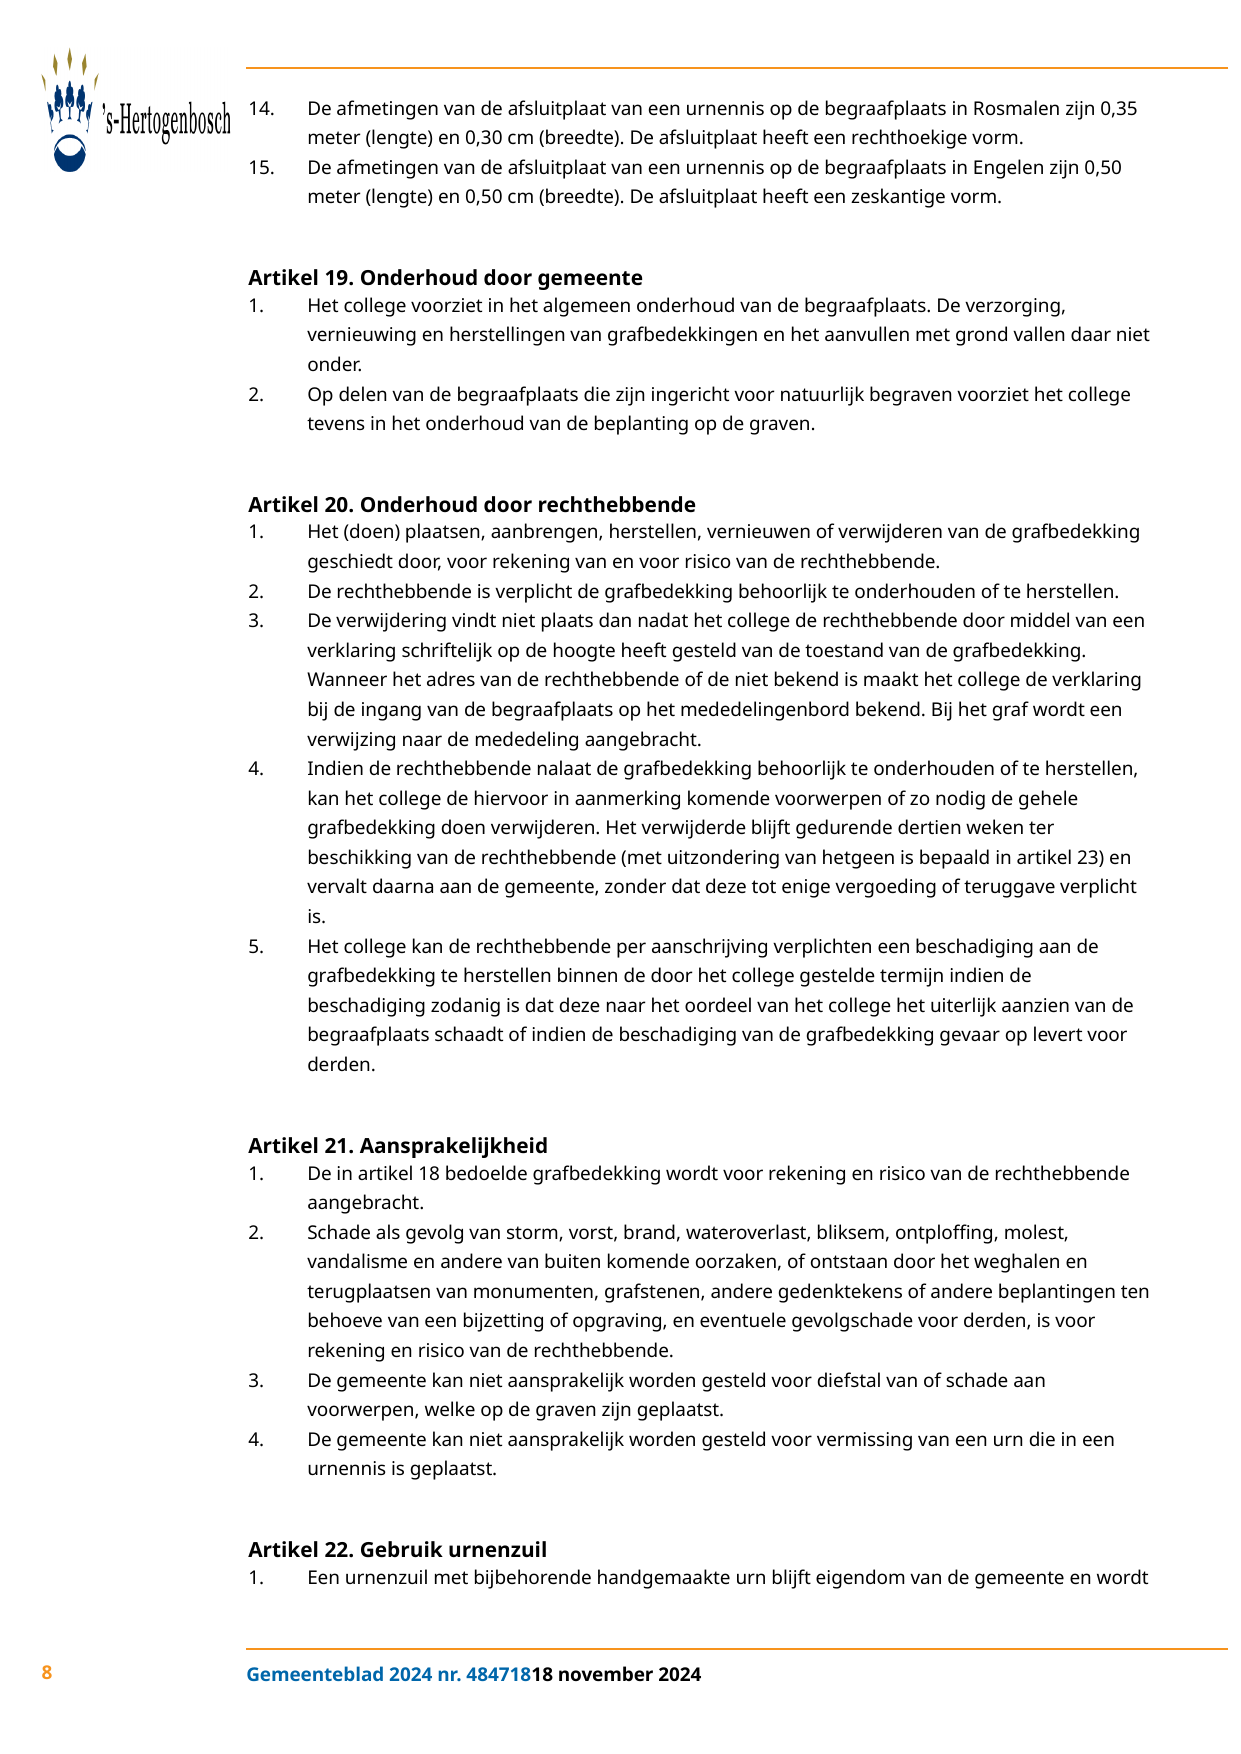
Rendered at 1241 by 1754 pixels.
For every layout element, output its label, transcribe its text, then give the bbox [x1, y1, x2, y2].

list Het (doen) plaatsen, aanbrengen, herstellen, vernieuwen of verwijderen van de grafbedekking geschiedt door, voor rekening van en voor risico van de rechthebbende. [248, 519, 1152, 574]
text Artikel 19. Onderhoud door gemeente [248, 263, 1152, 292]
list Het college voorziet in het algemeen onderhoud van de begraafplaats. De verzorging, vernieuwing en herstellingen van grafbedekkingen en het aanvullen met grond vallen daar niet onder. [248, 292, 1152, 377]
list De gemeente kan niet aansprakelijk worden gesteld voor vermissing van een urn die in een urnennis is geplaatst. [248, 1426, 1152, 1481]
list De gemeente kan niet aansprakelijk worden gesteld voor diefstal van of schade aan voorwerpen, welke op de graven zijn geplaatst. [248, 1367, 1152, 1422]
list Schade als gevolg van storm, vorst, brand, wateroverlast, bliksem, ontploffing, molest, vandalisme en andere van buiten komende oorzaken, of ontstaan door het weghalen en terugplaatsen van monumenten, grafstenen, andere gedenktekens of andere beplantingen ten behoeve van een bijzetting of opgraving, en eventuele gevolgschade voor derden, is voor rekening en risico van de rechthebbende. [248, 1219, 1152, 1363]
picture [41, 47, 231, 172]
list Op delen van de begraafplaats die zijn ingericht voor natuurlijk begraven voorziet het college tevens in het onderhoud van de beplanting op de graven. [248, 381, 1152, 436]
list Indien de rechthebbende nalaat de grafbedekking behoorlijk te onderhouden of te herstellen, kan het college de hiervoor in aanmerking komende voorwerpen of zo nodig de gehele grafbedekking doen verwijderen. Het verwijderde blijft gedurende dertien weken ter beschikking van de rechthebbende (met uitzondering van hetgeen is bepaald in artikel 23) en vervalt daarna aan de gemeente, zonder dat deze tot enige vergoeding of teruggave verplicht is. [248, 755, 1152, 929]
list De afmetingen van de afsluitplaat van een urnennis op de begraafplaats in Rosmalen zijn 0,35 meter (lengte) en 0,30 cm (breedte). De afsluitplaat heeft een rechthoekige vorm. [248, 95, 1152, 150]
text Artikel 22. Gebruik urnenzuil [248, 1536, 1152, 1564]
list Een urnenzuil met bijbehorende handgemaakte urn blijft eigendom van de gemeente en wordt [248, 1564, 1152, 1590]
list De afmetingen van de afsluitplaat van een urnennis op de begraafplaats in Engelen zijn 0,50 meter (lengte) en 0,50 cm (breedte). De afsluitplaat heeft een zeskantige vorm. [248, 154, 1152, 209]
list De in artikel 18 bedoelde grafbedekking wordt voor rekening en risico van de rechthebbende aangebracht. [248, 1160, 1152, 1215]
text Artikel 20. Onderhoud door rechthebbende [248, 490, 1152, 519]
list Het college kan de rechthebbende per aanschrijving verplichten een beschadiging aan de grafbedekking te herstellen binnen de door het college gestelde termijn indien de beschadiging zodanig is dat deze naar het oordeel van het college het uiterlijk aanzien van de begraafplaats schaadt of indien de beschadiging van de grafbedekking gevaar op levert voor derden. [248, 933, 1152, 1077]
list De verwijdering vindt niet plaats dan nadat het college de rechthebbende door middel van een verklaring schriftelijk op de hoogte heeft gesteld van de toestand van de grafbedekking. Wanneer het adres van de rechthebbende of de niet bekend is maakt het college de verklaring bij de ingang van de begraafplaats op het mededelingenbord bekend. Bij het graf wordt een verwijzing naar de mededeling aangebracht. [248, 607, 1152, 752]
list De rechthebbende is verplicht de grafbedekking behoorlijk te onderhouden of te herstellen. [248, 578, 1152, 604]
text Artikel 21. Aansprakelijkheid [248, 1131, 1152, 1160]
